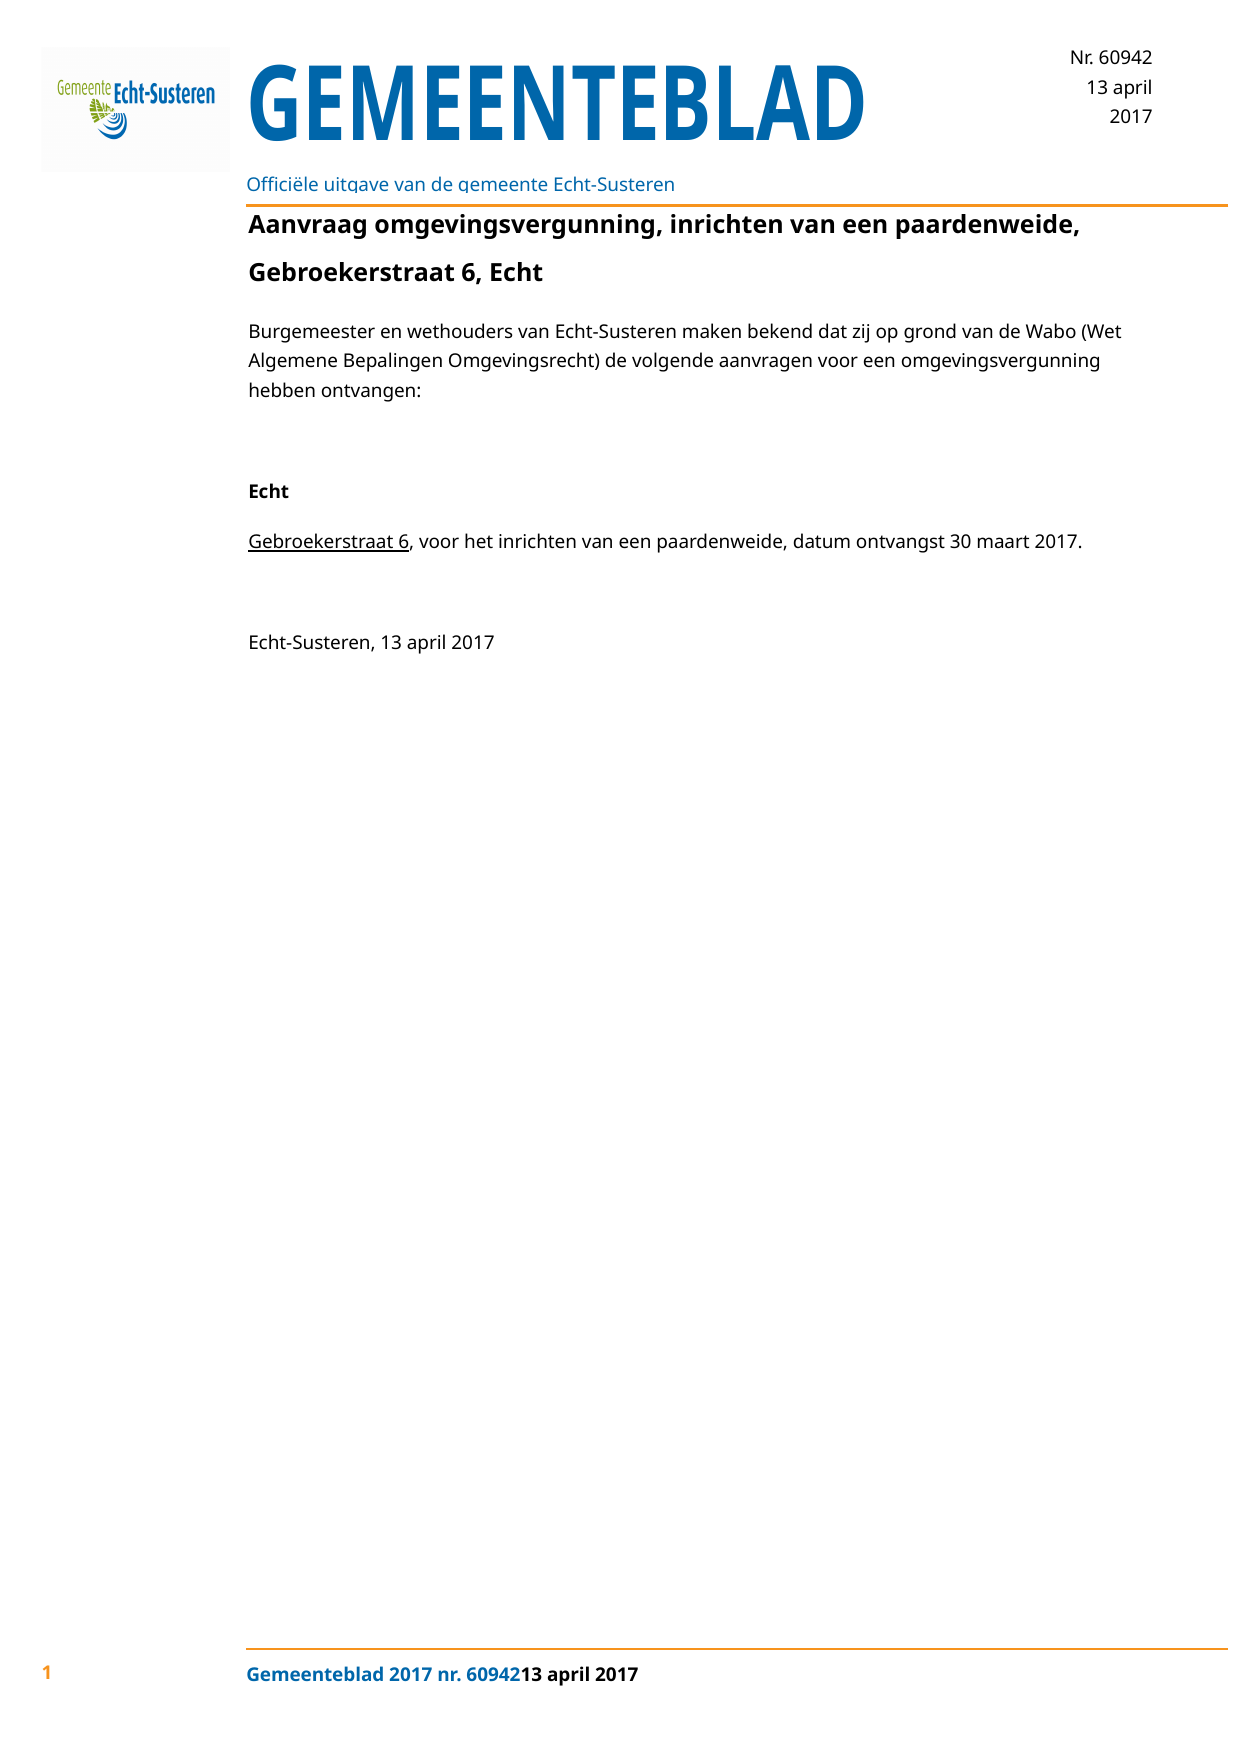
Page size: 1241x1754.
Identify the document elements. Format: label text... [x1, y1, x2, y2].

text Gebroekerstraat 6, voor het inrichten van een paardenweide, datum ontvangst 30 maart 2017. [248, 528, 1152, 554]
text Aanvraag omgevingsvergunning, inrichten van een paardenweide, Gebroekerstraat 6, Echt [248, 207, 1152, 288]
picture [41, 47, 231, 172]
text Echt-Susteren, 13 april 2017 [248, 629, 1152, 655]
text Burgemeester en wethouders van Echt-Susteren maken bekend dat zij op grond van de Wabo (Wet Algemene Bepalingen Omgevingsrecht) de volgende aanvragen voor een omgevingsvergunning hebben ontvangen: [248, 318, 1152, 403]
text Echt [248, 478, 1152, 504]
